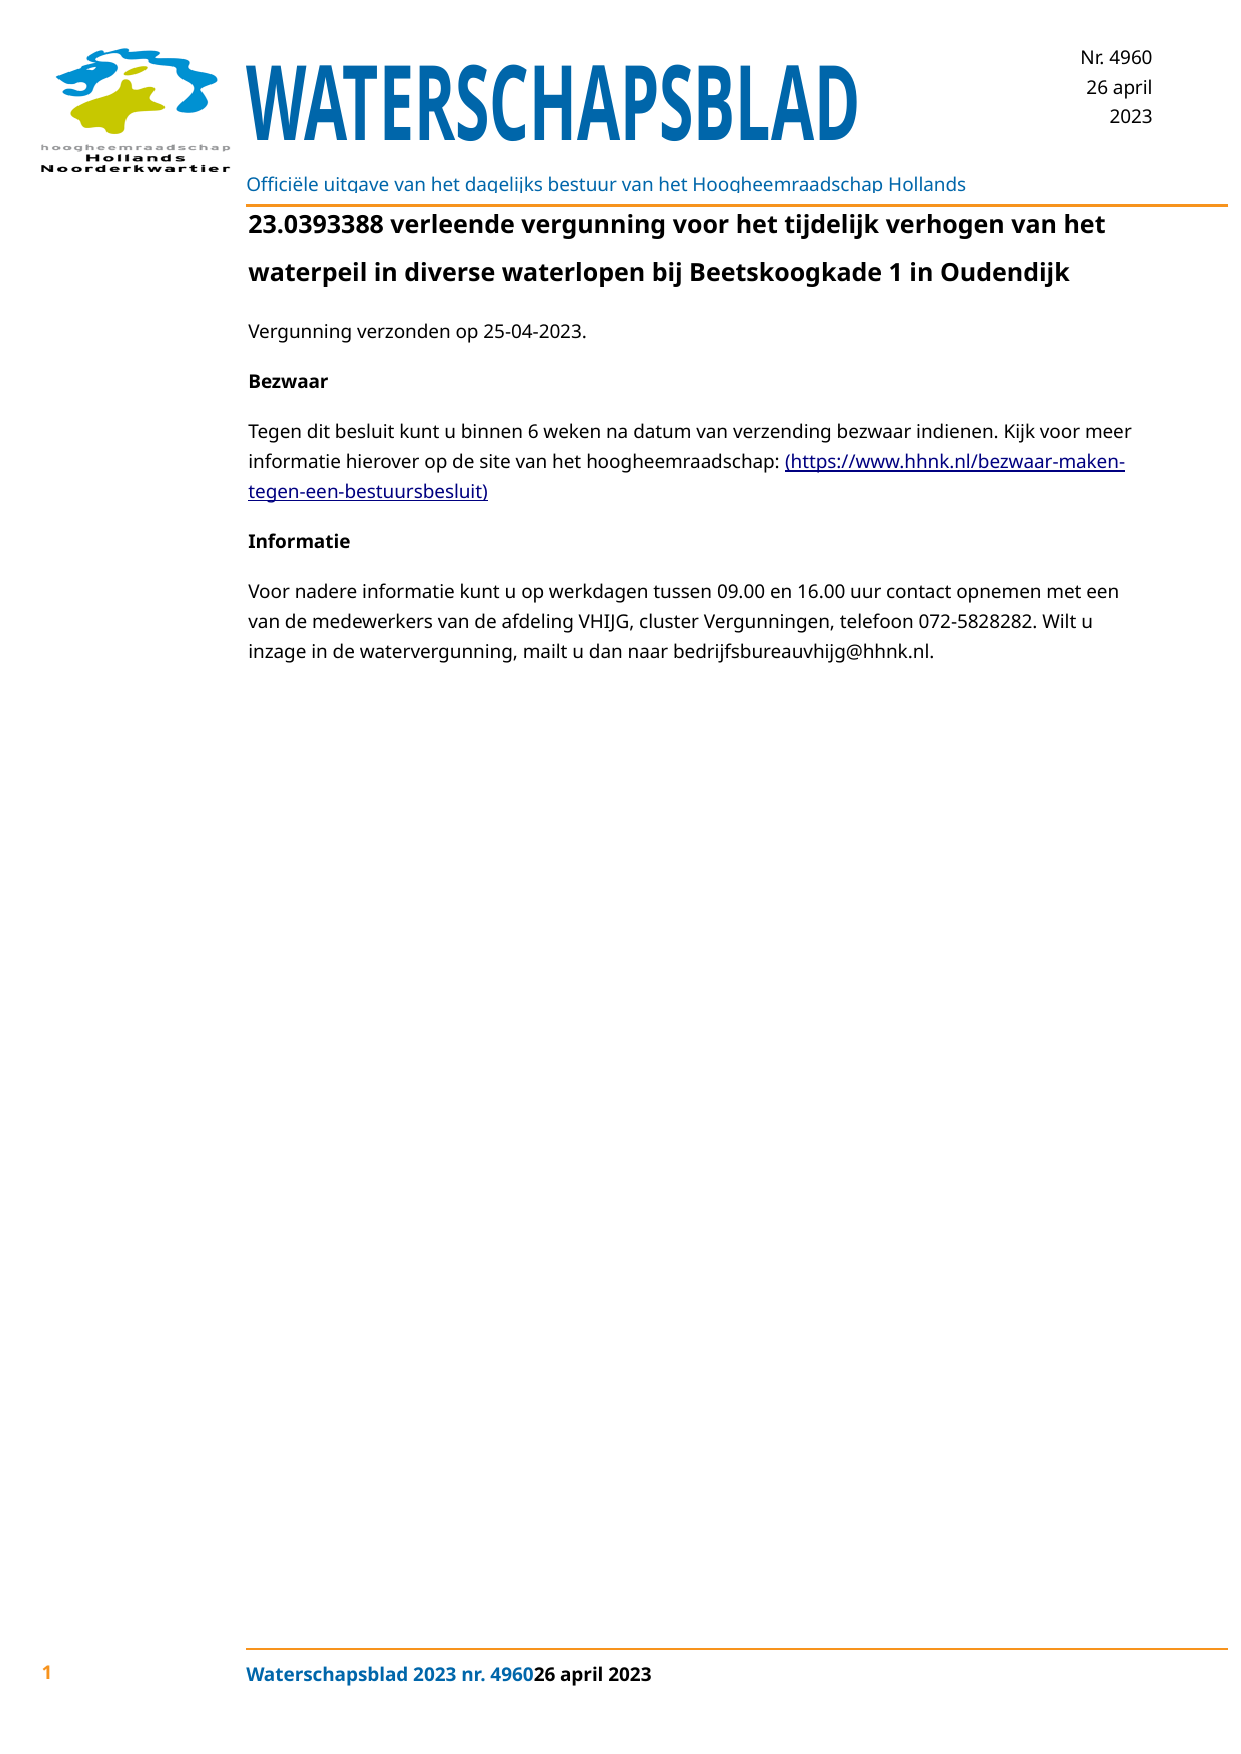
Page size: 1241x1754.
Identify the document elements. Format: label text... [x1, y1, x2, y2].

text Tegen dit besluit kunt u binnen 6 weken na datum van verzending bezwaar indienen. Kijk voor meer informatie hierover op de site van het hoogheemraadschap: (https://www.hhnk.nl/bezwaar-maken-tegen-een-bestuursbesluit) [248, 419, 1152, 504]
text Bezwaar [248, 368, 1152, 394]
text 23.0393388 verleende vergunning voor het tijdelijk verhogen van het waterpeil in diverse waterlopen bij Beetskoogkade 1 in Oudendijk [248, 207, 1152, 288]
text Voor nadere informatie kunt u op werkdagen tussen 09.00 en 16.00 uur contact opnemen met een van de medewerkers van de afdeling VHIJG, cluster Vergunningen, telefoon 072-5828282. Wilt u inzage in de watervergunning, mailt u dan naar bedrijfsbureauvhijg@hhnk.nl. [248, 579, 1152, 664]
picture [41, 47, 231, 172]
text Informatie [248, 528, 1152, 554]
text Vergunning verzonden op 25-04-2023. [248, 318, 1152, 344]
